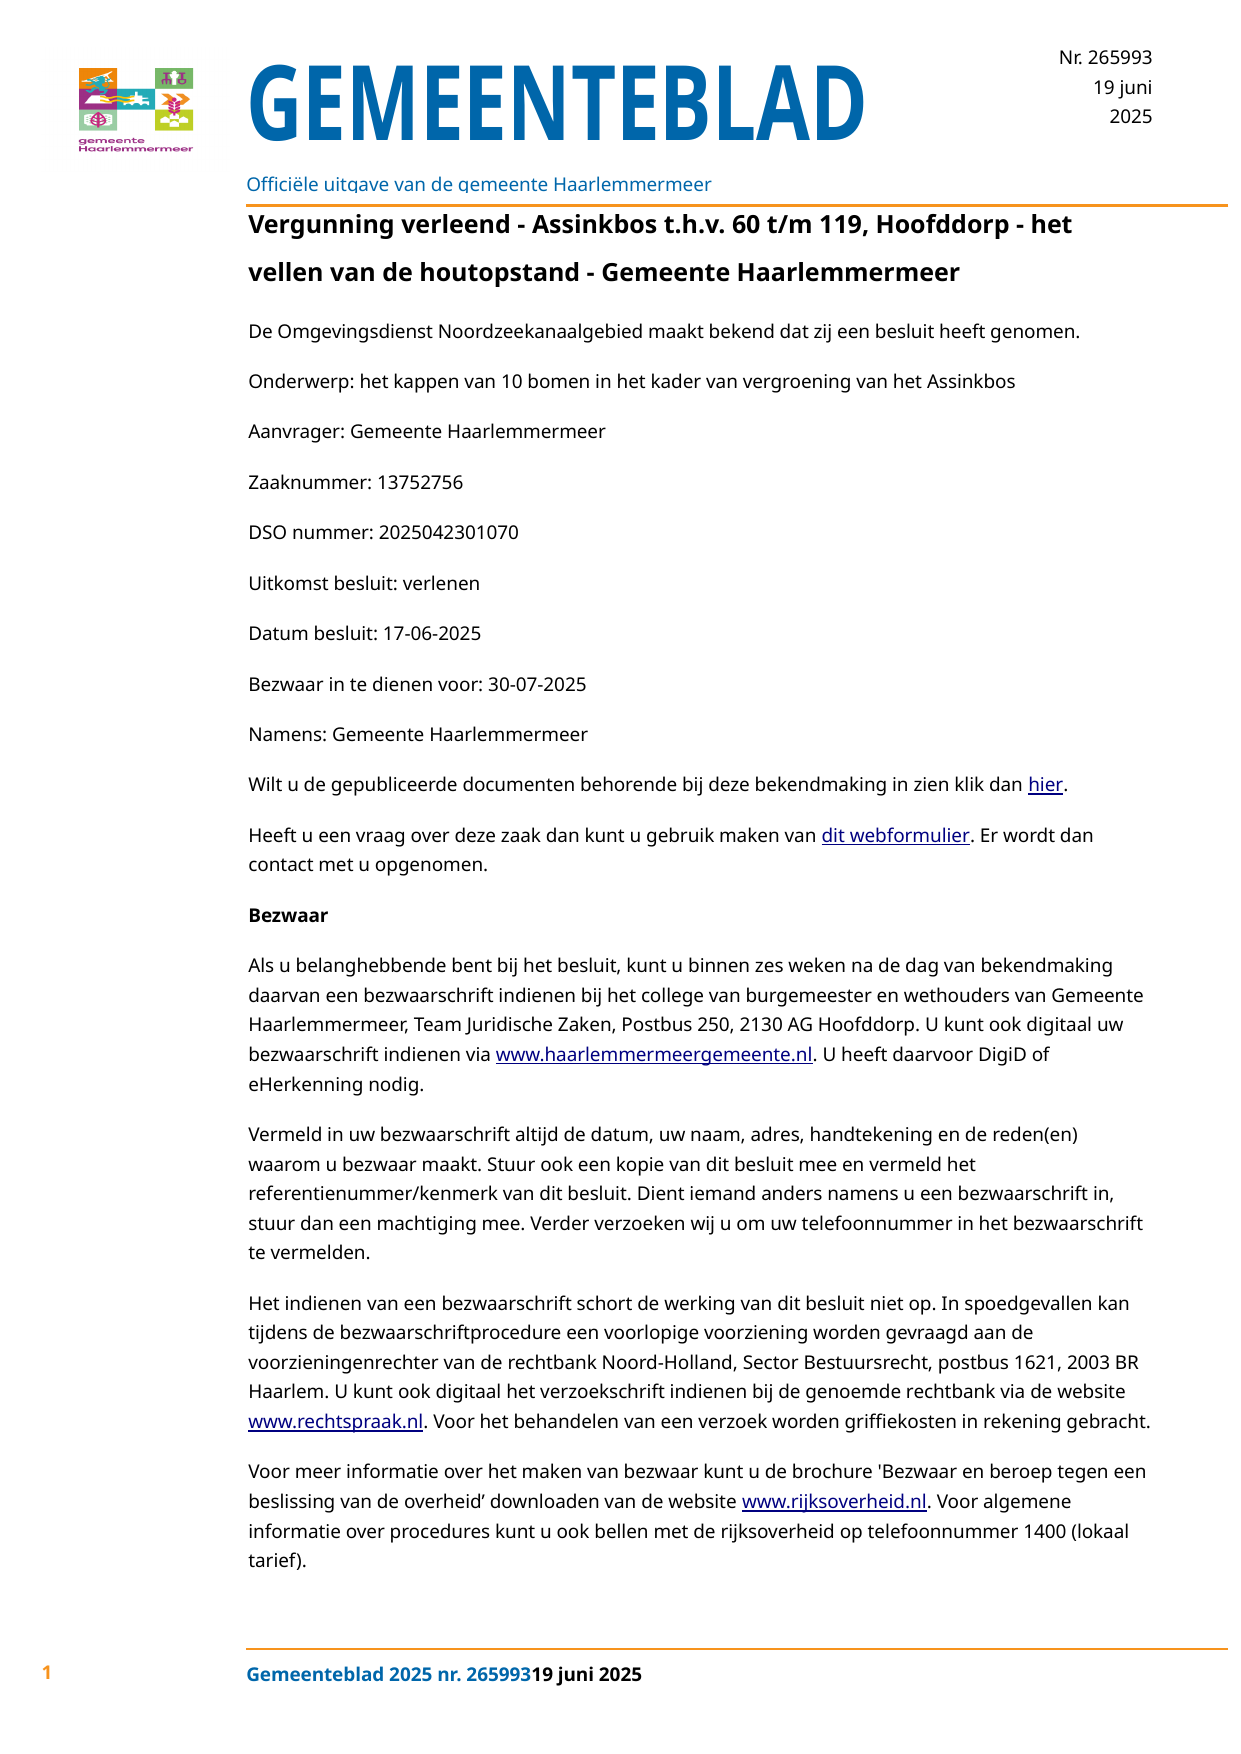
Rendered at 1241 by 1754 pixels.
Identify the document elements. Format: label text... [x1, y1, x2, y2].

picture [41, 47, 231, 172]
text De Omgevingsdienst Noordzeekanaalgebied maakt bekend dat zij een besluit heeft genomen. [248, 318, 1152, 344]
text Zaaknummer: 13752756 [248, 469, 1152, 495]
text Onderwerp: het kappen van 10 bomen in het kader van vergroening van het Assinkbos [248, 368, 1152, 394]
text Voor meer informatie over het maken van bezwaar kunt u de brochure 'Bezwaar en beroep tegen een beslissing van de overheid’ downloaden van de website www.rijksoverheid.nl. Voor algemene informatie over procedures kunt u ook bellen met de rijksoverheid op telefoonnummer 1400 (lokaal tarief). [248, 1459, 1152, 1573]
text Uitkomst besluit: verlenen [248, 570, 1152, 596]
text Namens: Gemeente Haarlemmermeer [248, 721, 1152, 747]
text Vergunning verleend - Assinkbos t.h.v. 60 t/m 119, Hoofddorp - het vellen van de houtopstand - Gemeente Haarlemmermeer [248, 207, 1152, 288]
text Heeft u een vraag over deze zaak dan kunt u gebruik maken van dit webformulier. Er wordt dan contact met u opgenomen. [248, 822, 1152, 877]
text Bezwaar in te dienen voor: 30-07-2025 [248, 671, 1152, 697]
text Wilt u de gepubliceerde documenten behorende bij deze bekendmaking in zien klik dan hier. [248, 772, 1152, 797]
text DSO nummer: 2025042301070 [248, 519, 1152, 545]
text Het indienen van een bezwaarschrift schort de werking van dit besluit niet op. In spoedgevallen kan tijdens de bezwaarschriftprocedure een voorlopige voorziening worden gevraagd aan de voorzieningenrechter van de rechtbank Noord-Holland, Sector Bestuursrecht, postbus 1621, 2003 BR Haarlem. U kunt ook digitaal het verzoekschrift indienen bij de genoemde rechtbank via de website www.rechtspraak.nl. Voor het behandelen van een verzoek worden griffiekosten in rekening gebracht. [248, 1290, 1152, 1434]
text Bezwaar [248, 902, 1152, 928]
text Vermeld in uw bezwaarschrift altijd de datum, uw naam, adres, handtekening en de reden(en) waarom u bezwaar maakt. Stuur ook een kopie van dit besluit mee en vermeld het referentienummer/kenmerk van dit besluit. Dient iemand anders namens u een bezwaarschrift in, stuur dan een machtiging mee. Verder verzoeken wij u om uw telefoonnummer in het bezwaarschrift te vermelden. [248, 1121, 1152, 1265]
text Datum besluit: 17-06-2025 [248, 620, 1152, 646]
text Aanvrager: Gemeente Haarlemmermeer [248, 419, 1152, 444]
text Als u belanghebbende bent bij het besluit, kunt u binnen zes weken na de dag van bekendmaking daarvan een bezwaarschrift indienen bij het college van burgemeester en wethouders van Gemeente Haarlemmermeer, Team Juridische Zaken, Postbus 250, 2130 AG Hoofddorp. U kunt ook digitaal uw bezwaarschrift indienen via www.haarlemmermeergemeente.nl. U heeft daarvoor DigiD of eHerkenning nodig. [248, 952, 1152, 1097]
